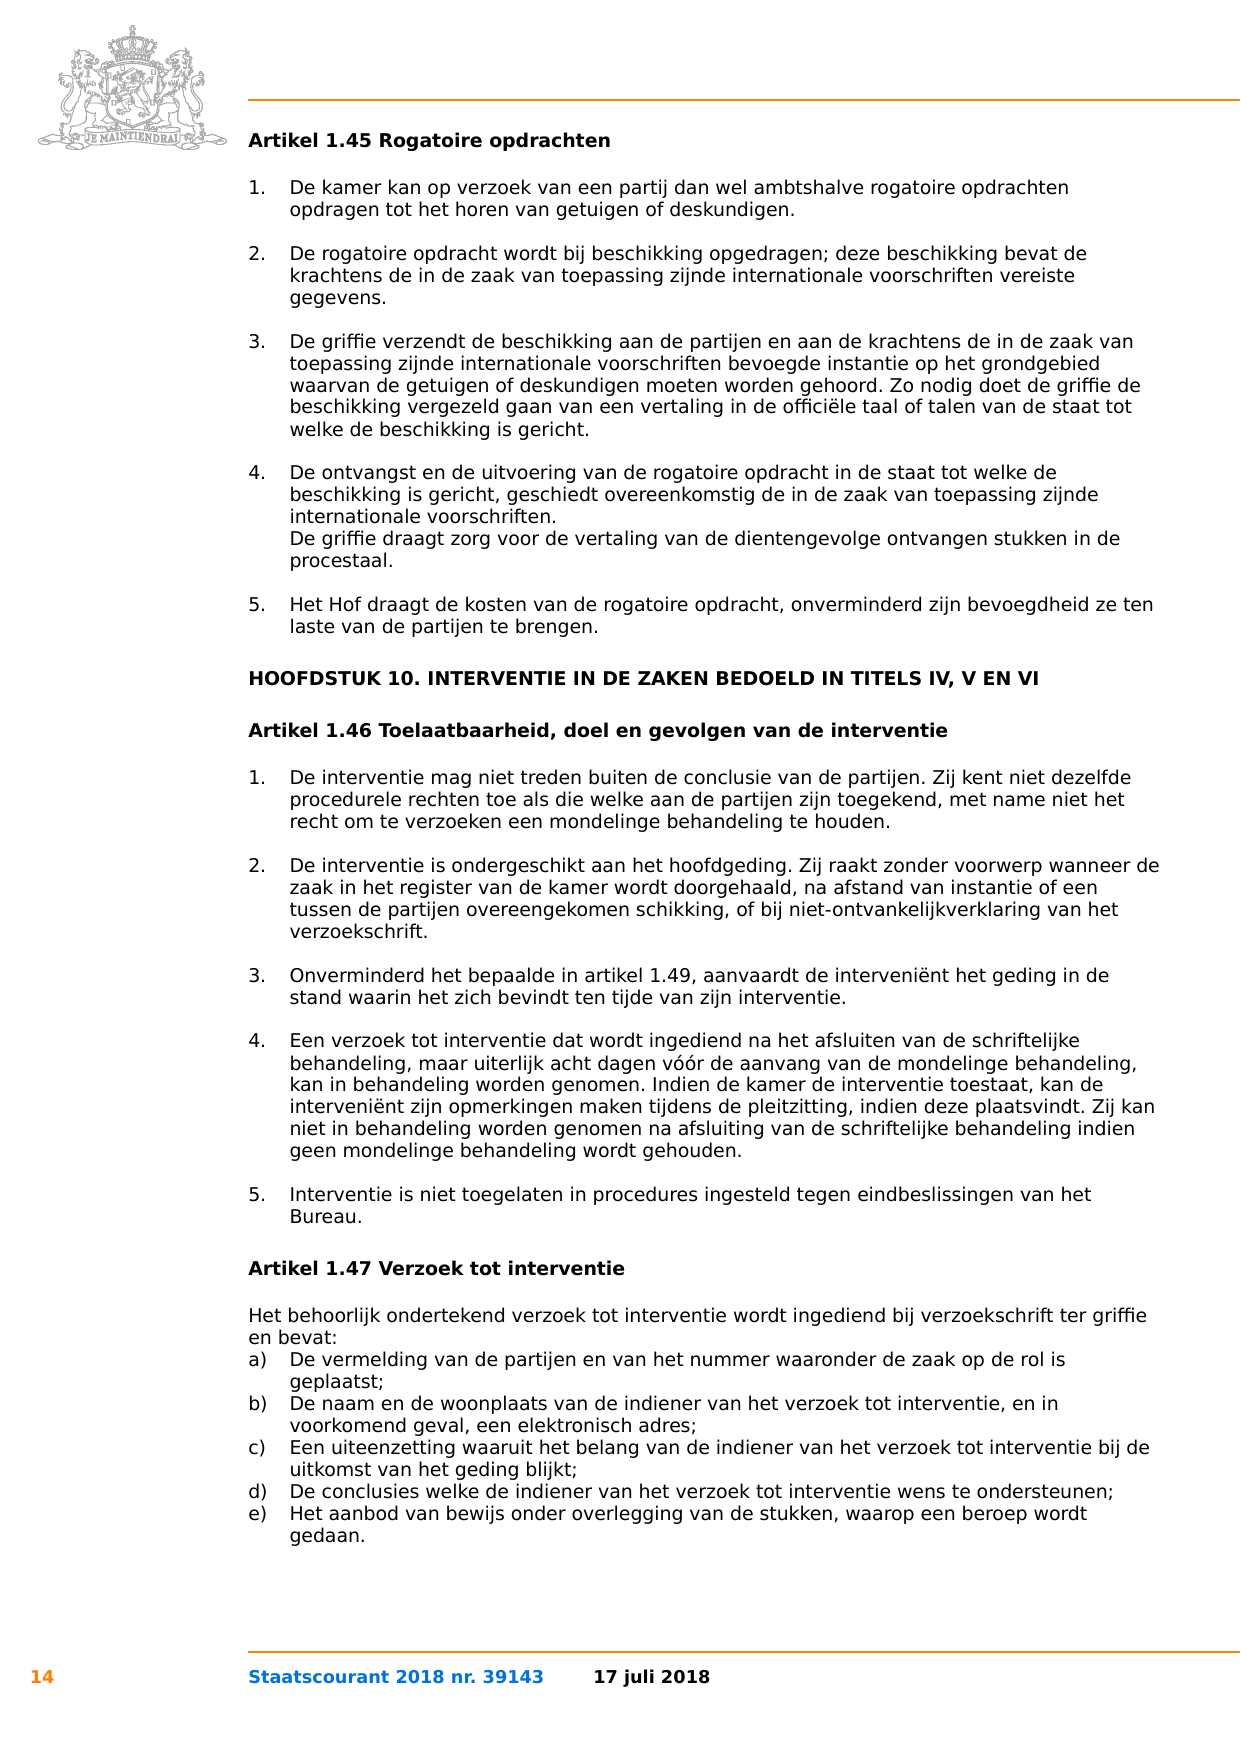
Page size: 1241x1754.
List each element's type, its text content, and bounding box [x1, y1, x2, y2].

text 5. Het Hof draagt de kosten van de rogatoire opdracht, onverminderd zijn bevoegdheid ze ten laste van de partijen te brengen. [248, 594, 1163, 638]
text 3. Onverminderd het bepaalde in artikel 1.49, aanvaardt de interveniënt het geding in de stand waarin het zich bevindt ten tijde van zijn interventie. [248, 964, 1163, 1008]
subtitle Artikel 1.46 Toelaatbaarheid, doel en gevolgen van de interventie [248, 720, 1163, 742]
text e) Het aanbod van bewijs onder overlegging van de stukken, waarop een beroep wordt gedaan. [248, 1503, 1163, 1547]
text d) De conclusies welke de indiener van het verzoek tot interventie wens te ondersteunen; [248, 1481, 1163, 1503]
text Het behoorlijk ondertekend verzoek tot interventie wordt ingediend bij verzoekschrift ter griffie en bevat: [248, 1305, 1163, 1349]
text 2. De interventie is ondergeschikt aan het hoofdgeding. Zij raakt zonder voorwerp wanneer de zaak in het register van de kamer wordt doorgehaald, na afstand van instantie of een tussen de partijen overeengekomen schikking, of bij niet-ontvankelijkverklaring van het verzoekschrift. [248, 855, 1163, 943]
text De griffie draagt zorg voor de vertaling van de dientengevolge ontvangen stukken in de procestaal. [289, 528, 1163, 572]
text 3. De griffie verzendt de beschikking aan de partijen en aan de krachtens de in de zaak van toepassing zijnde internationale voorschriften bevoegde instantie op het grondgebied waarvan de getuigen of deskundigen moeten worden gehoord. Zo nodig doet de griffie de beschikking vergezeld gaan van een vertaling in de officiële taal of talen van de staat tot welke de beschikking is gericht. [248, 331, 1163, 440]
subtitle Artikel 1.47 Verzoek tot interventie [248, 1258, 1163, 1280]
text a) De vermelding van de partijen en van het nummer waaronder de zaak op de rol is geplaatst; [248, 1349, 1163, 1393]
picture [38, 25, 227, 150]
text 1. De interventie mag niet treden buiten de conclusie van de partijen. Zij kent niet dezelfde procedurele rechten toe als die welke aan de partijen zijn toegekend, met name niet het recht om te verzoeken een mondelinge behandeling te houden. [248, 767, 1163, 833]
subtitle HOOFDSTUK 10. INTERVENTIE IN DE ZAKEN BEDOELD IN TITELS IV, V EN VI [248, 668, 1163, 690]
text 5. Interventie is niet toegelaten in procedures ingesteld tegen eindbeslissingen van het Bureau. [248, 1184, 1163, 1228]
text c) Een uiteenzetting waaruit het belang van de indiener van het verzoek tot interventie bij de uitkomst van het geding blijkt; [248, 1437, 1163, 1481]
subtitle Artikel 1.45 Rogatoire opdrachten [248, 130, 1163, 152]
text 2. De rogatoire opdracht wordt bij beschikking opgedragen; deze beschikking bevat de krachtens de in de zaak van toepassing zijnde internationale voorschriften vereiste gegevens. [248, 243, 1163, 309]
text b) De naam en de woonplaats van de indiener van het verzoek tot interventie, en in voorkomend geval, een elektronisch adres; [248, 1393, 1163, 1437]
text 4. Een verzoek tot interventie dat wordt ingediend na het afsluiten van de schriftelijke behandeling, maar uiterlijk acht dagen vóór de aanvang van de mondelinge behandeling, kan in behandeling worden genomen. Indien de kamer de interventie toestaat, kan de interveniënt zijn opmerkingen maken tijdens de pleitzitting, indien deze plaatsvindt. Zij kan niet in behandeling worden genomen na afsluiting van de schriftelijke behandeling indien geen mondelinge behandeling wordt gehouden. [248, 1030, 1163, 1162]
text 4. De ontvangst en de uitvoering van de rogatoire opdracht in de staat tot welke de beschikking is gericht, geschiedt overeenkomstig de in de zaak van toepassing zijnde internationale voorschriften. [248, 462, 1163, 528]
text 1. De kamer kan op verzoek van een partij dan wel ambtshalve rogatoire opdrachten opdragen tot het horen van getuigen of deskundigen. [248, 177, 1163, 221]
